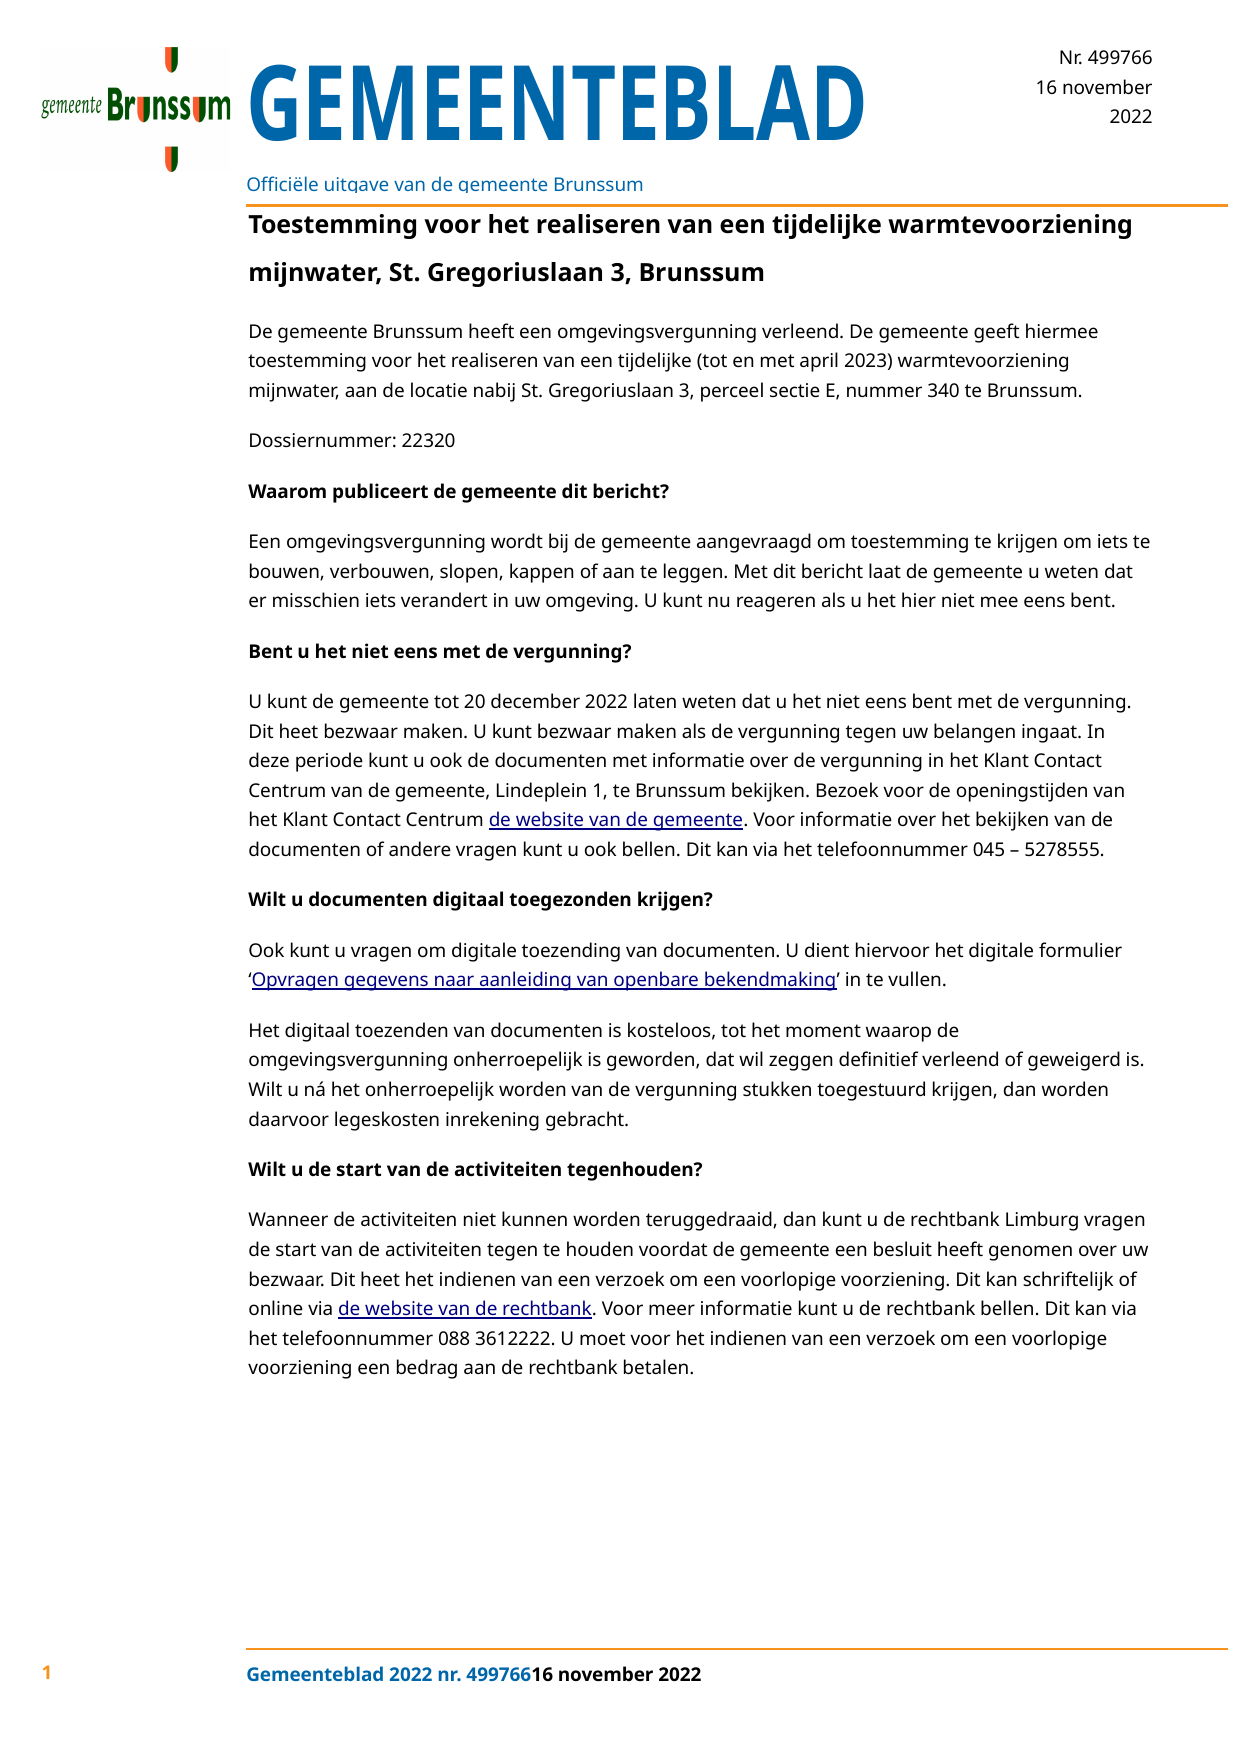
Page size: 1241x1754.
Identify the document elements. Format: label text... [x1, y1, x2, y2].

text Wilt u de start van de activiteiten tegenhouden? [248, 1156, 1152, 1182]
text Wanneer de activiteiten niet kunnen worden teruggedraaid, dan kunt u de rechtbank Limburg vragen de start van de activiteiten tegen te houden voordat de gemeente een besluit heeft genomen over uw bezwaar. Dit heet het indienen van een verzoek om een voorlopige voorziening. Dit kan schriftelijk of online via de website van de rechtbank. Voor meer informatie kunt u de rechtbank bellen. Dit kan via het telefoonnummer 088 3612222. U moet voor het indienen van een verzoek om een voorlopige voorziening een bedrag aan de rechtbank betalen. [248, 1207, 1152, 1380]
text Toestemming voor het realiseren van een tijdelijke warmtevoorziening mijnwater, St. Gregoriuslaan 3, Brunssum [248, 207, 1152, 288]
text Wilt u documenten digitaal toegezonden krijgen? [248, 887, 1152, 912]
text Ook kunt u vragen om digitale toezending van documenten. U dient hiervoor het digitale formulier ‘Opvragen gegevens naar aanleiding van openbare bekendmaking’ in te vullen. [248, 937, 1152, 992]
text Bent u het niet eens met de vergunning? [248, 638, 1152, 664]
text Een omgevingsvergunning wordt bij de gemeente aangevraagd om toestemming te krijgen om iets te bouwen, verbouwen, slopen, kappen of aan te leggen. Met dit bericht laat de gemeente u weten dat er misschien iets verandert in uw omgeving. U kunt nu reageren als u het hier niet mee eens bent. [248, 528, 1152, 613]
picture [41, 47, 231, 172]
text De gemeente Brunssum heeft een omgevingsvergunning verleend. De gemeente geeft hiermee toestemming voor het realiseren van een tijdelijke (tot en met april 2023) warmtevoorziening mijnwater, aan de locatie nabij St. Gregoriuslaan 3, perceel sectie E, nummer 340 te Brunssum. [248, 318, 1152, 403]
text U kunt de gemeente tot 20 december 2022 laten weten dat u het niet eens bent met de vergunning. Dit heet bezwaar maken. U kunt bezwaar maken als de vergunning tegen uw belangen ingaat. In deze periode kunt u ook de documenten met informatie over de vergunning in het Klant Contact Centrum van de gemeente, Lindeplein 1, te Brunssum bekijken. Bezoek voor de openingstijden van het Klant Contact Centrum de website van de gemeente. Voor informatie over het bekijken van de documenten of andere vragen kunt u ook bellen. Dit kan via het telefoonnummer 045 – 5278555. [248, 688, 1152, 862]
text Het digitaal toezenden van documenten is kosteloos, tot het moment waarop de omgevingsvergunning onherroepelijk is geworden, dat wil zeggen definitief verleend of geweigerd is. Wilt u ná het onherroepelijk worden van de vergunning stukken toegestuurd krijgen, dan worden daarvoor legeskosten inrekening gebracht. [248, 1017, 1152, 1132]
text Dossiernummer: 22320 [248, 427, 1152, 453]
text Waarom publiceert de gemeente dit bericht? [248, 478, 1152, 504]
